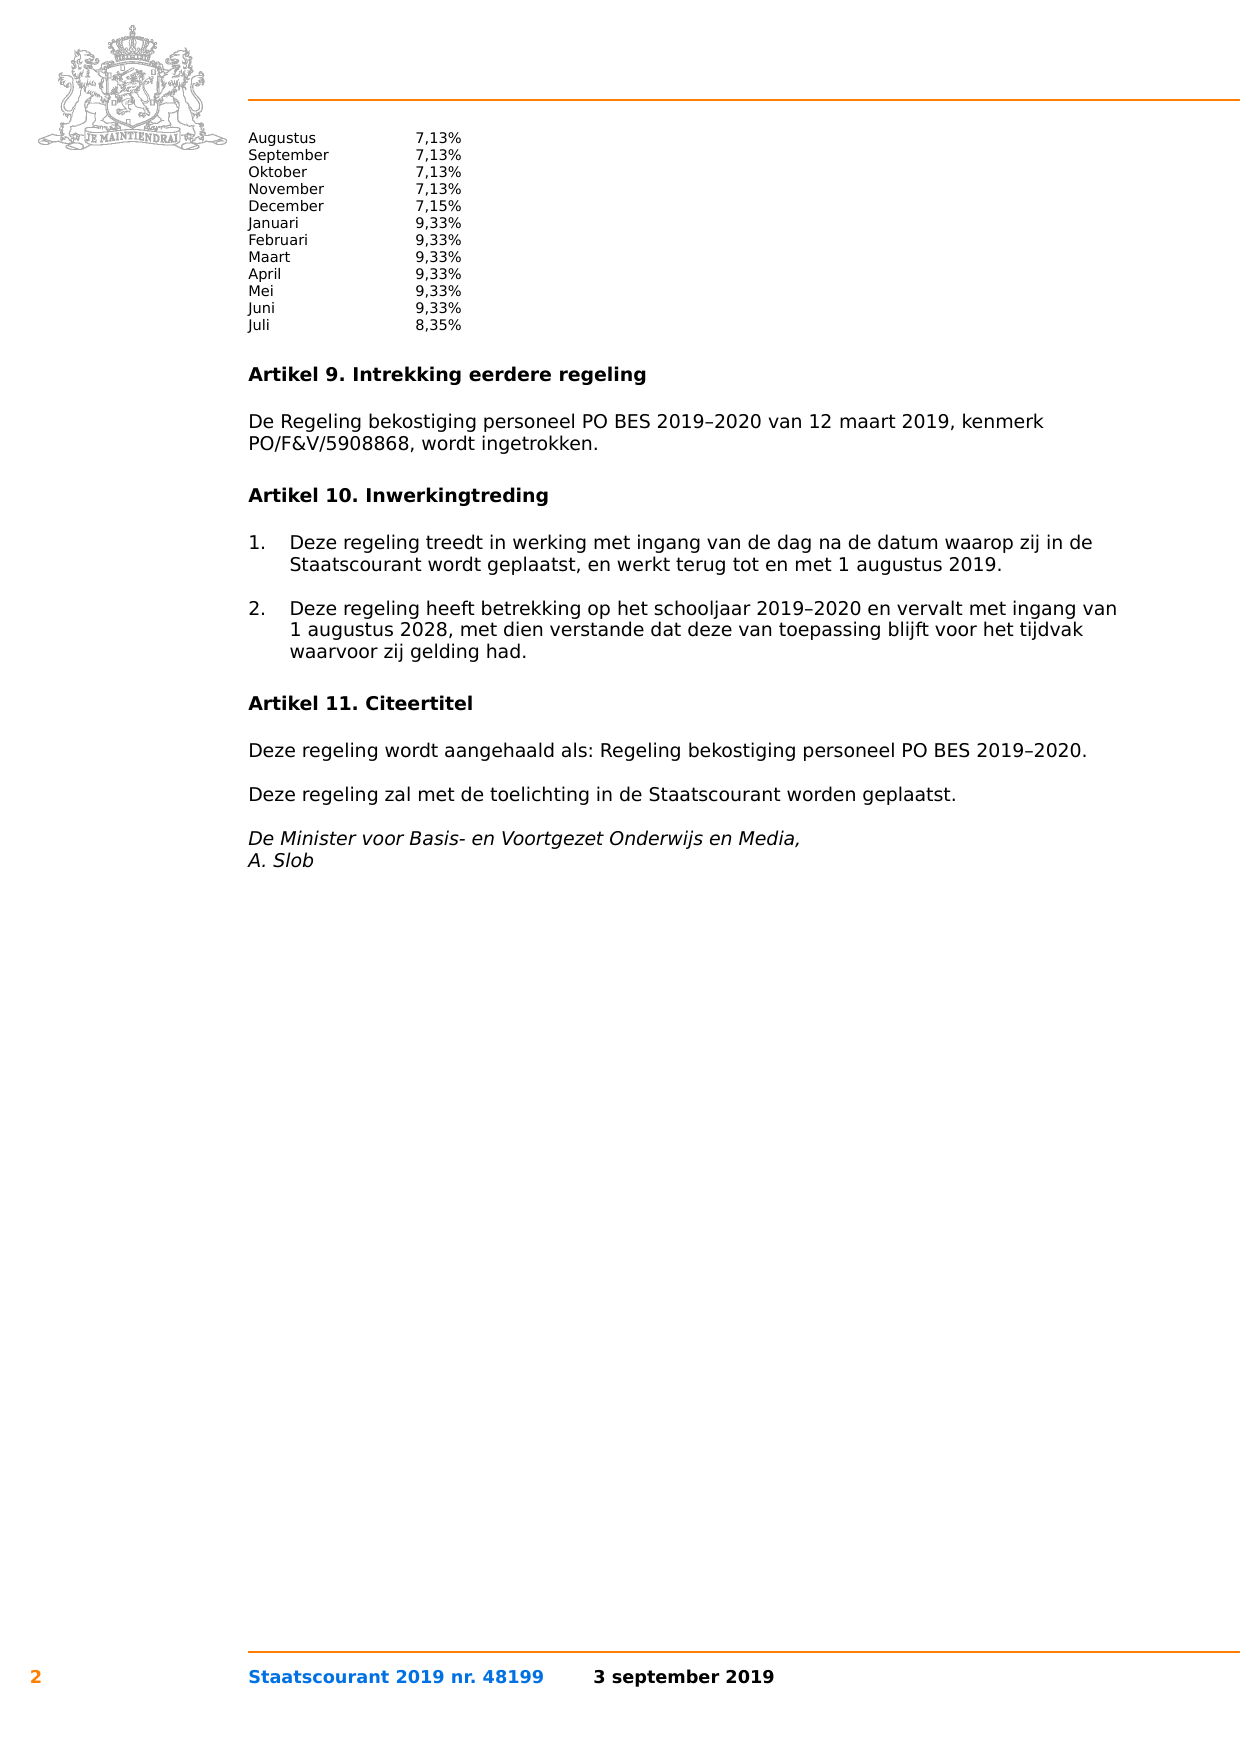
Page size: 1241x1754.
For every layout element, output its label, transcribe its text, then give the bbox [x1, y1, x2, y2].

table_cell September [248, 147, 409, 164]
table_cell 9,33% [409, 232, 1163, 249]
text Deze regeling zal met de toelichting in de Staatscourant worden geplaatst. [248, 784, 1163, 806]
table_cell Maart [248, 249, 409, 266]
table_cell Juli [248, 317, 409, 334]
subtitle Artikel 11. Citeertitel [248, 693, 1163, 715]
table_cell 7,13% [409, 164, 1163, 181]
table_cell Februari [248, 232, 409, 249]
table_cell 9,33% [409, 283, 1163, 300]
table_cell Mei [248, 283, 409, 300]
text De Regeling bekostiging personeel PO BES 2019–2020 van 12 maart 2019, kenmerk PO/F&V/5908868, wordt ingetrokken. [248, 411, 1163, 454]
text De Minister voor Basis- en Voortgezet Onderwijs en Media, A. Slob [248, 828, 1163, 872]
subtitle Artikel 10. Inwerkingtreding [248, 484, 1163, 507]
table_header 7,13% [409, 130, 1163, 147]
table_cell Januari [248, 215, 409, 232]
table_cell Oktober [248, 164, 409, 181]
table_cell 7,15% [409, 198, 1163, 215]
table_cell Juni [248, 300, 409, 317]
text 2. Deze regeling heeft betrekking op het schooljaar 2019–2020 en vervalt met ingang van 1 augustus 2028, met dien verstande dat deze van toepassing blijft voor het tijdvak waarvoor zij gelding had. [248, 597, 1163, 663]
table_cell December [248, 198, 409, 215]
text 1. Deze regeling treedt in werking met ingang van de dag na de datum waarop zij in de Staatscourant wordt geplaatst, en werkt terug tot en met 1 augustus 2019. [248, 532, 1163, 576]
picture [38, 25, 227, 150]
table_cell 7,13% [409, 181, 1163, 198]
table_header Augustus [248, 130, 409, 147]
table_cell 9,33% [409, 249, 1163, 266]
table_cell November [248, 181, 409, 198]
table_cell April [248, 266, 409, 283]
table_cell 7,13% [409, 147, 1163, 164]
text Deze regeling wordt aangehaald als: Regeling bekostiging personeel PO BES 2019–2020. [248, 740, 1163, 762]
table_cell 9,33% [409, 215, 1163, 232]
table_cell 9,33% [409, 300, 1163, 317]
subtitle Artikel 9. Intrekking eerdere regeling [248, 364, 1163, 386]
table_cell 8,35% [409, 317, 1163, 334]
table_cell 9,33% [409, 266, 1163, 283]
